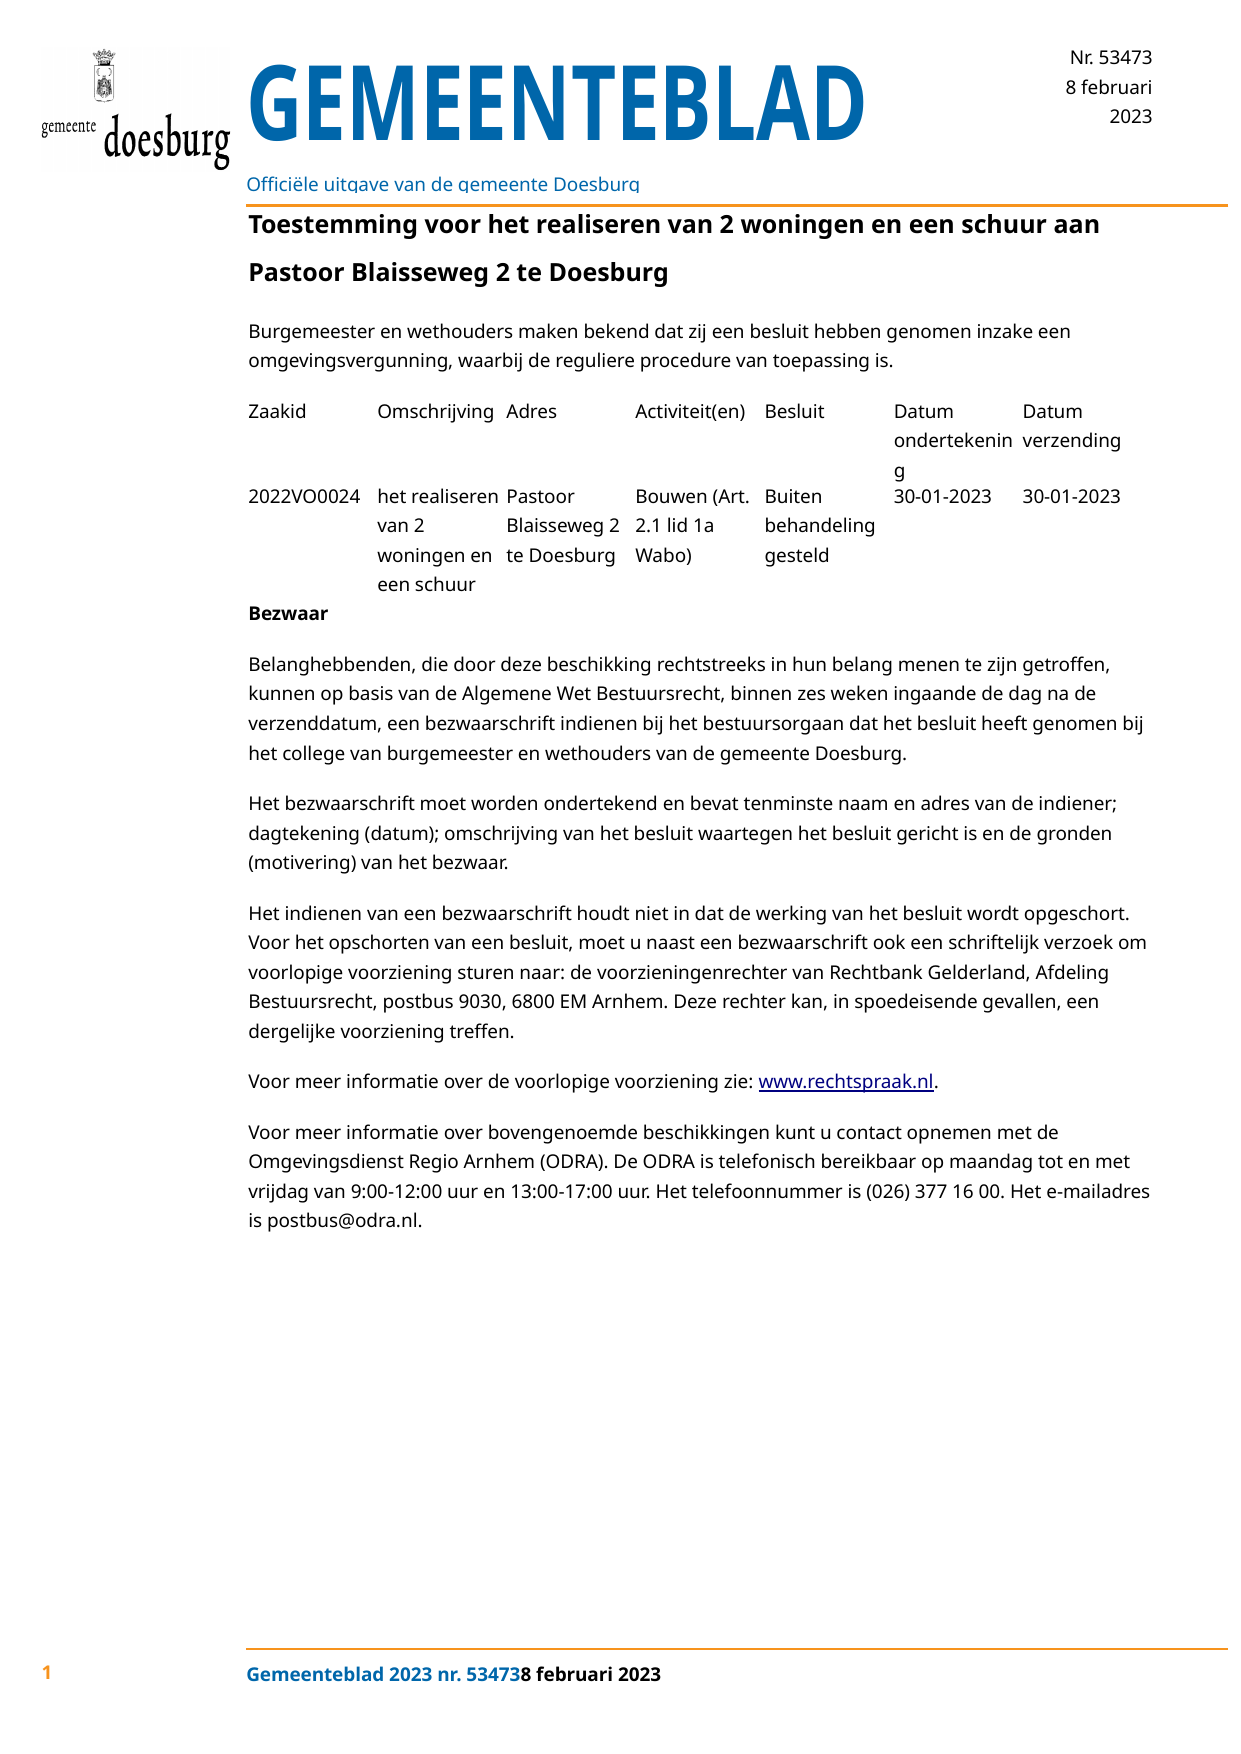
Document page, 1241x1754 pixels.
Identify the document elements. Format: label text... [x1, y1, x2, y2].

table_header Activiteit(en) [635, 398, 764, 483]
table_header Datum verzending [1023, 398, 1152, 483]
text Toestemming voor het realiseren van 2 woningen en een schuur aan Pastoor Blaisseweg 2 te Doesburg [248, 207, 1152, 288]
text Voor meer informatie over bovengenoemde beschikkingen kunt u contact opnemen met de Omgevingsdienst Regio Arnhem (ODRA). De ODRA is telefonisch bereikbaar op maandag tot en met vrijdag van 9:00-12:00 uur en 13:00-17:00 uur. Het telefoonnummer is (026) 377 16 00. Het e-mailadres is postbus@odra.nl. [248, 1119, 1152, 1233]
table_header Adres [506, 398, 635, 483]
table_cell 2022VO0024 [248, 483, 377, 597]
text Voor meer informatie over de voorlopige voorziening zie: www.rechtspraak.nl. [248, 1068, 1152, 1094]
table_cell Bouwen (Art. 2.1 lid 1a Wabo) [635, 483, 764, 597]
picture [41, 47, 231, 172]
table_cell Pastoor Blaisseweg 2 te Doesburg [506, 483, 635, 597]
table_cell 30-01-2023 [894, 483, 1022, 597]
text Bezwaar [248, 601, 1152, 626]
text Het bezwaarschrift moet worden ondertekend en bevat tenminste naam en adres van de indiener; dagtekening (datum); omschrijving van het besluit waartegen het besluit gericht is en de gronden (motivering) van het bezwaar. [248, 790, 1152, 875]
table_header Omschrijving [377, 398, 506, 483]
table_header Zaakid [248, 398, 377, 483]
table_header Datum ondertekening [894, 398, 1022, 483]
table_cell 30-01-2023 [1023, 483, 1152, 597]
text Belanghebbenden, die door deze beschikking rechtstreeks in hun belang menen te zijn getroffen, kunnen op basis van de Algemene Wet Bestuursrecht, binnen zes weken ingaande de dag na de verzenddatum, een bezwaarschrift indienen bij het bestuursorgaan dat het besluit heeft genomen bij het college van burgemeester en wethouders van de gemeente Doesburg. [248, 651, 1152, 766]
table_header Besluit [764, 398, 893, 483]
table_cell het realiseren van 2 woningen en een schuur [377, 483, 506, 597]
text Het indienen van een bezwaarschrift houdt niet in dat de werking van het besluit wordt opgeschort. Voor het opschorten van een besluit, moet u naast een bezwaarschrift ook een schriftelijk verzoek om voorlopige voorziening sturen naar: de voorzieningenrechter van Rechtbank Gelderland, Afdeling Bestuursrecht, postbus 9030, 6800 EM Arnhem. Deze rechter kan, in spoedeisende gevallen, een dergelijke voorziening treffen. [248, 900, 1152, 1044]
table_cell Buiten behandeling gesteld [764, 483, 893, 597]
text Burgemeester en wethouders maken bekend dat zij een besluit hebben genomen inzake een omgevingsvergunning, waarbij de reguliere procedure van toepassing is. [248, 318, 1152, 373]
